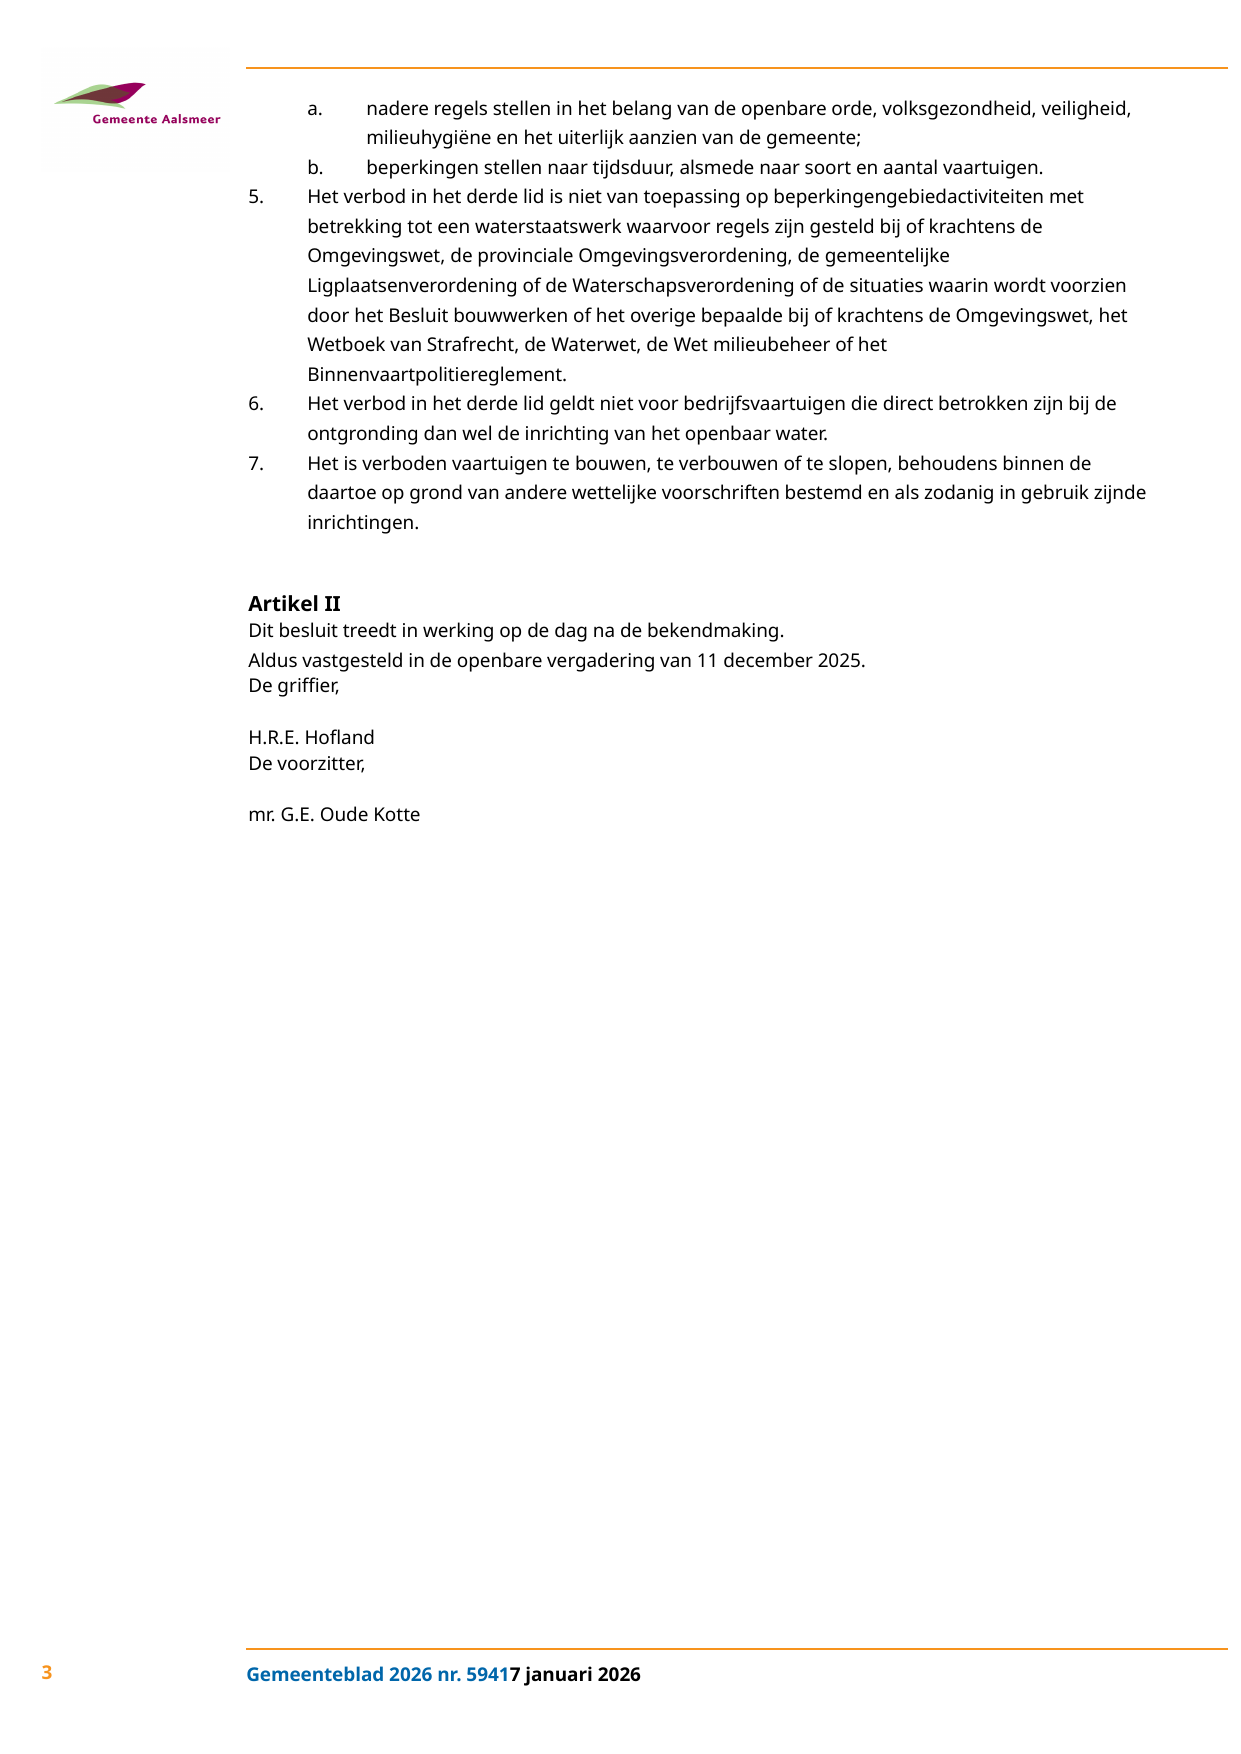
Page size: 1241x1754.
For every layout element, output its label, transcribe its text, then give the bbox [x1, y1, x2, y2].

list nadere regels stellen in het belang van de openbare orde, volksgezondheid, veiligheid, milieuhygiëne en het uiterlijk aanzien van de gemeente; [307, 95, 1152, 150]
text H.R.E. Hofland [248, 724, 1152, 750]
list Het verbod in het derde lid geldt niet voor bedrijfsvaartuigen die direct betrokken zijn bij de ontgronding dan wel de inrichting van het openbaar water. [248, 391, 1152, 446]
text De griffier, [248, 673, 1152, 698]
list beperkingen stellen naar tijdsduur, alsmede naar soort en aantal vaartuigen. [307, 154, 1152, 180]
text Aldus vastgesteld in de openbare vergadering van 11 december 2025. [248, 647, 1152, 673]
list Het verbod in het derde lid is niet van toepassing op beperkingengebiedactiviteiten met betrekking tot een waterstaatswerk waarvoor regels zijn gesteld bij of krachtens de Omgevingswet, de provinciale Omgevingsverordening, de gemeentelijke Ligplaatsenverordening of de Waterschapsverordening of de situaties waarin wordt voorzien door het Besluit bouwwerken of het overige bepaalde bij of krachtens de Omgevingswet, het Wetboek van Strafrecht, de Waterwet, de Wet milieubeheer of het Binnenvaartpolitiereglement. [248, 183, 1152, 387]
picture [41, 47, 231, 172]
text mr. G.E. Oude Kotte [248, 801, 1152, 827]
text De voorzitter, [248, 750, 1152, 776]
text Artikel II [248, 589, 1152, 617]
text Dit besluit treedt in werking op de dag na de bekendmaking. [248, 617, 1152, 643]
list Het is verboden vaartuigen te bouwen, te verbouwen of te slopen, behoudens binnen de daartoe op grond van andere wettelijke voorschriften bestemd en als zodanig in gebruik zijnde inrichtingen. [248, 450, 1152, 535]
